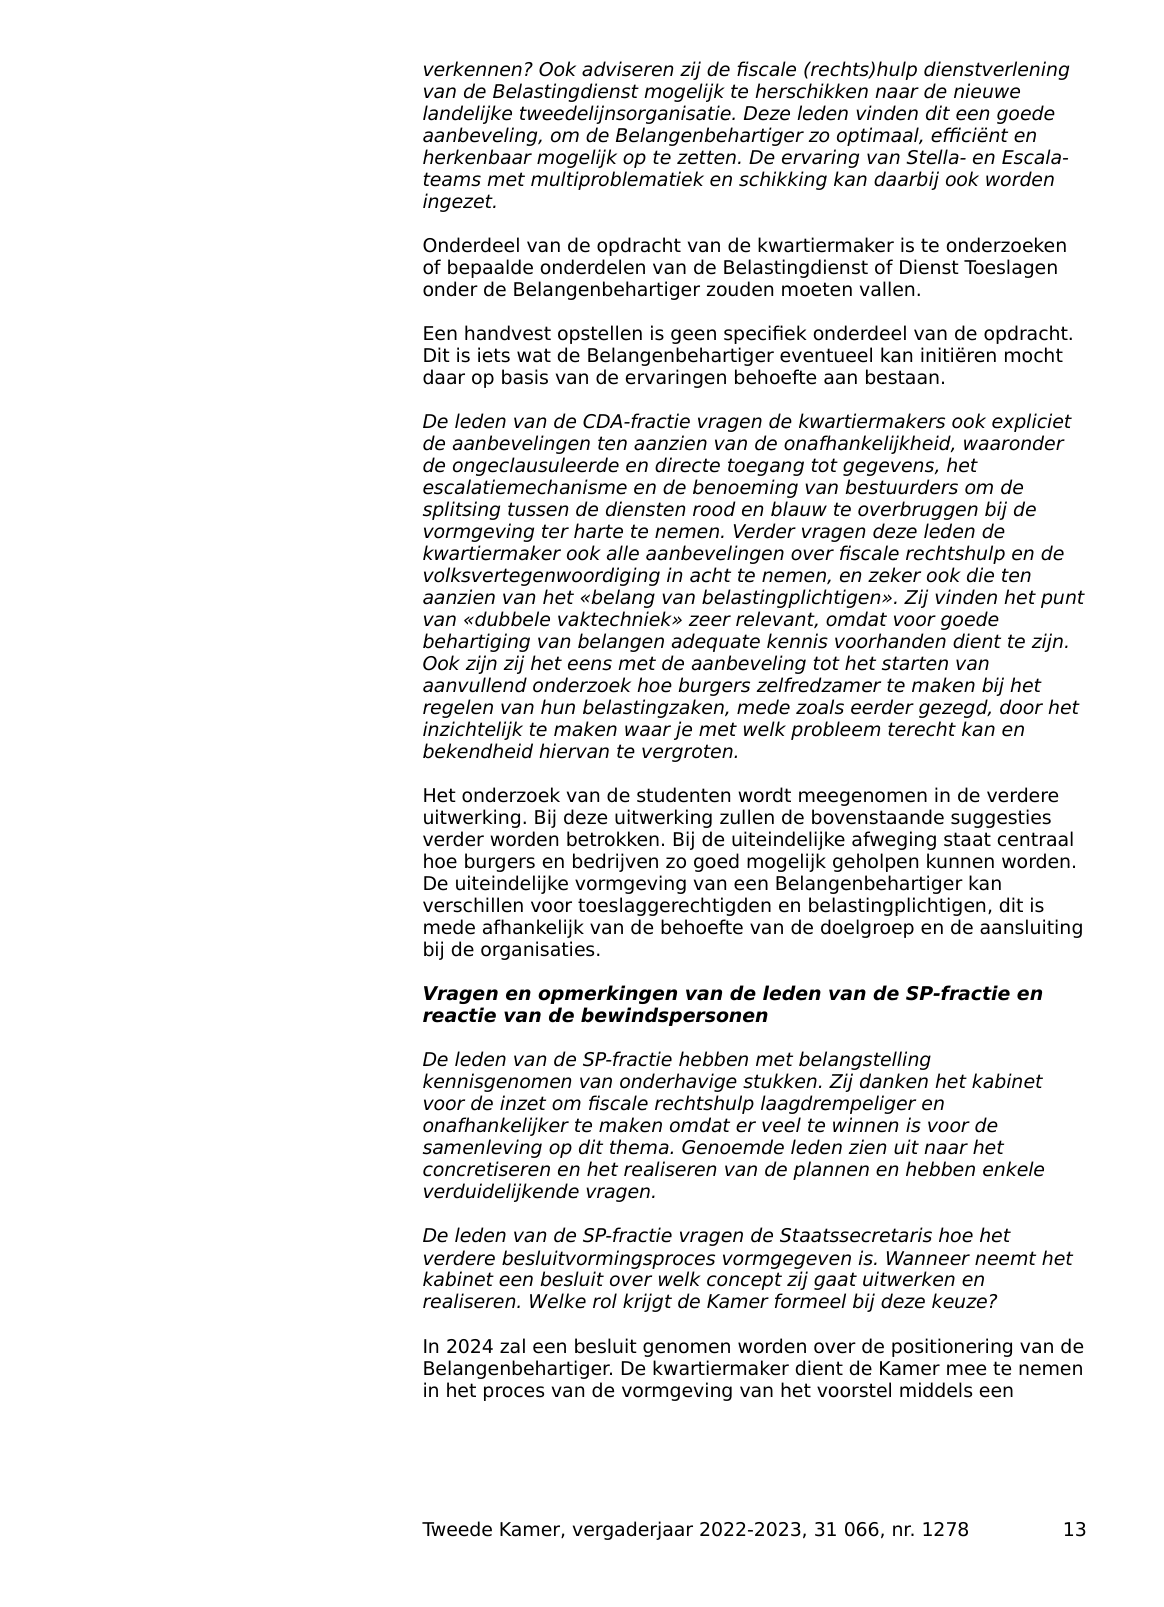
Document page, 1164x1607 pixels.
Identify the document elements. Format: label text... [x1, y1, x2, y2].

text Een handvest opstellen is geen specifiek onderdeel van de opdracht. Dit is iets wat de Belangenbehartiger eventueel kan initiëren mocht daar op basis van de ervaringen behoefte aan bestaan. [422, 323, 1087, 389]
text In 2024 zal een besluit genomen worden over de positionering van de Belangenbehartiger. De kwartiermaker dient de Kamer mee te nemen in het proces van de vormgeving van het voorstel middels een [422, 1336, 1087, 1401]
text verkennen? Ook adviseren zij de fiscale (rechts)hulp dienstverlening van de Belastingdienst mogelijk te herschikken naar de nieuwe landelijke tweedelijnsorganisatie. Deze leden vinden dit een goede aanbeveling, om de Belangenbehartiger zo optimaal, efficiënt en herkenbaar mogelijk op te zetten. De ervaring van Stella- en Escala-teams met multiproblematiek en schikking kan daarbij ook worden ingezet. [422, 59, 1087, 213]
text Het onderzoek van de studenten wordt meegenomen in de verdere uitwerking. Bij deze uitwerking zullen de bovenstaande suggesties verder worden betrokken. Bij de uiteindelijke afweging staat centraal hoe burgers en bedrijven zo goed mogelijk geholpen kunnen worden. De uiteindelijke vormgeving van een Belangenbehartiger kan verschillen voor toeslaggerechtigden en belastingplichtigen, dit is mede afhankelijk van de behoefte van de doelgroep en de aansluiting bij de organisaties. [422, 785, 1087, 961]
text De leden van de SP-fractie vragen de Staatssecretaris hoe het verdere besluitvormingsproces vormgegeven is. Wanneer neemt het kabinet een besluit over welk concept zij gaat uitwerken en realiseren. Welke rol krijgt de Kamer formeel bij deze keuze? [422, 1225, 1087, 1313]
text De leden van de SP-fractie hebben met belangstelling kennisgenomen van onderhavige stukken. Zij danken het kabinet voor de inzet om fiscale rechtshulp laagdrempeliger en onafhankelijker te maken omdat er veel te winnen is voor de samenleving op dit thema. Genoemde leden zien uit naar het concretiseren en het realiseren van de plannen en hebben enkele verduidelijkende vragen. [422, 1049, 1087, 1203]
subtitle Vragen en opmerkingen van de leden van de SP-fractie en reactie van de bewindspersonen [422, 983, 1087, 1027]
text De leden van de CDA-fractie vragen de kwartiermakers ook expliciet de aanbevelingen ten aanzien van de onafhankelijkheid, waaronder de ongeclausuleerde en directe toegang tot gegevens, het escalatiemechanisme en de benoeming van bestuurders om de splitsing tussen de diensten rood en blauw te overbruggen bij de vormgeving ter harte te nemen. Verder vragen deze leden de kwartiermaker ook alle aanbevelingen over fiscale rechtshulp en de volksvertegenwoordiging in acht te nemen, en zeker ook die ten aanzien van het «belang van belastingplichtigen». Zij vinden het punt van «dubbele vaktechniek» zeer relevant, omdat voor goede behartiging van belangen adequate kennis voorhanden dient te zijn. Ook zijn zij het eens met de aanbeveling tot het starten van aanvullend onderzoek hoe burgers zelfredzamer te maken bij het regelen van hun belastingzaken, mede zoals eerder gezegd, door het inzichtelijk te maken waar je met welk probleem terecht kan en bekendheid hiervan te vergroten. [422, 411, 1087, 763]
text Onderdeel van de opdracht van de kwartiermaker is te onderzoeken of bepaalde onderdelen van de Belastingdienst of Dienst Toeslagen onder de Belangenbehartiger zouden moeten vallen. [422, 235, 1087, 301]
